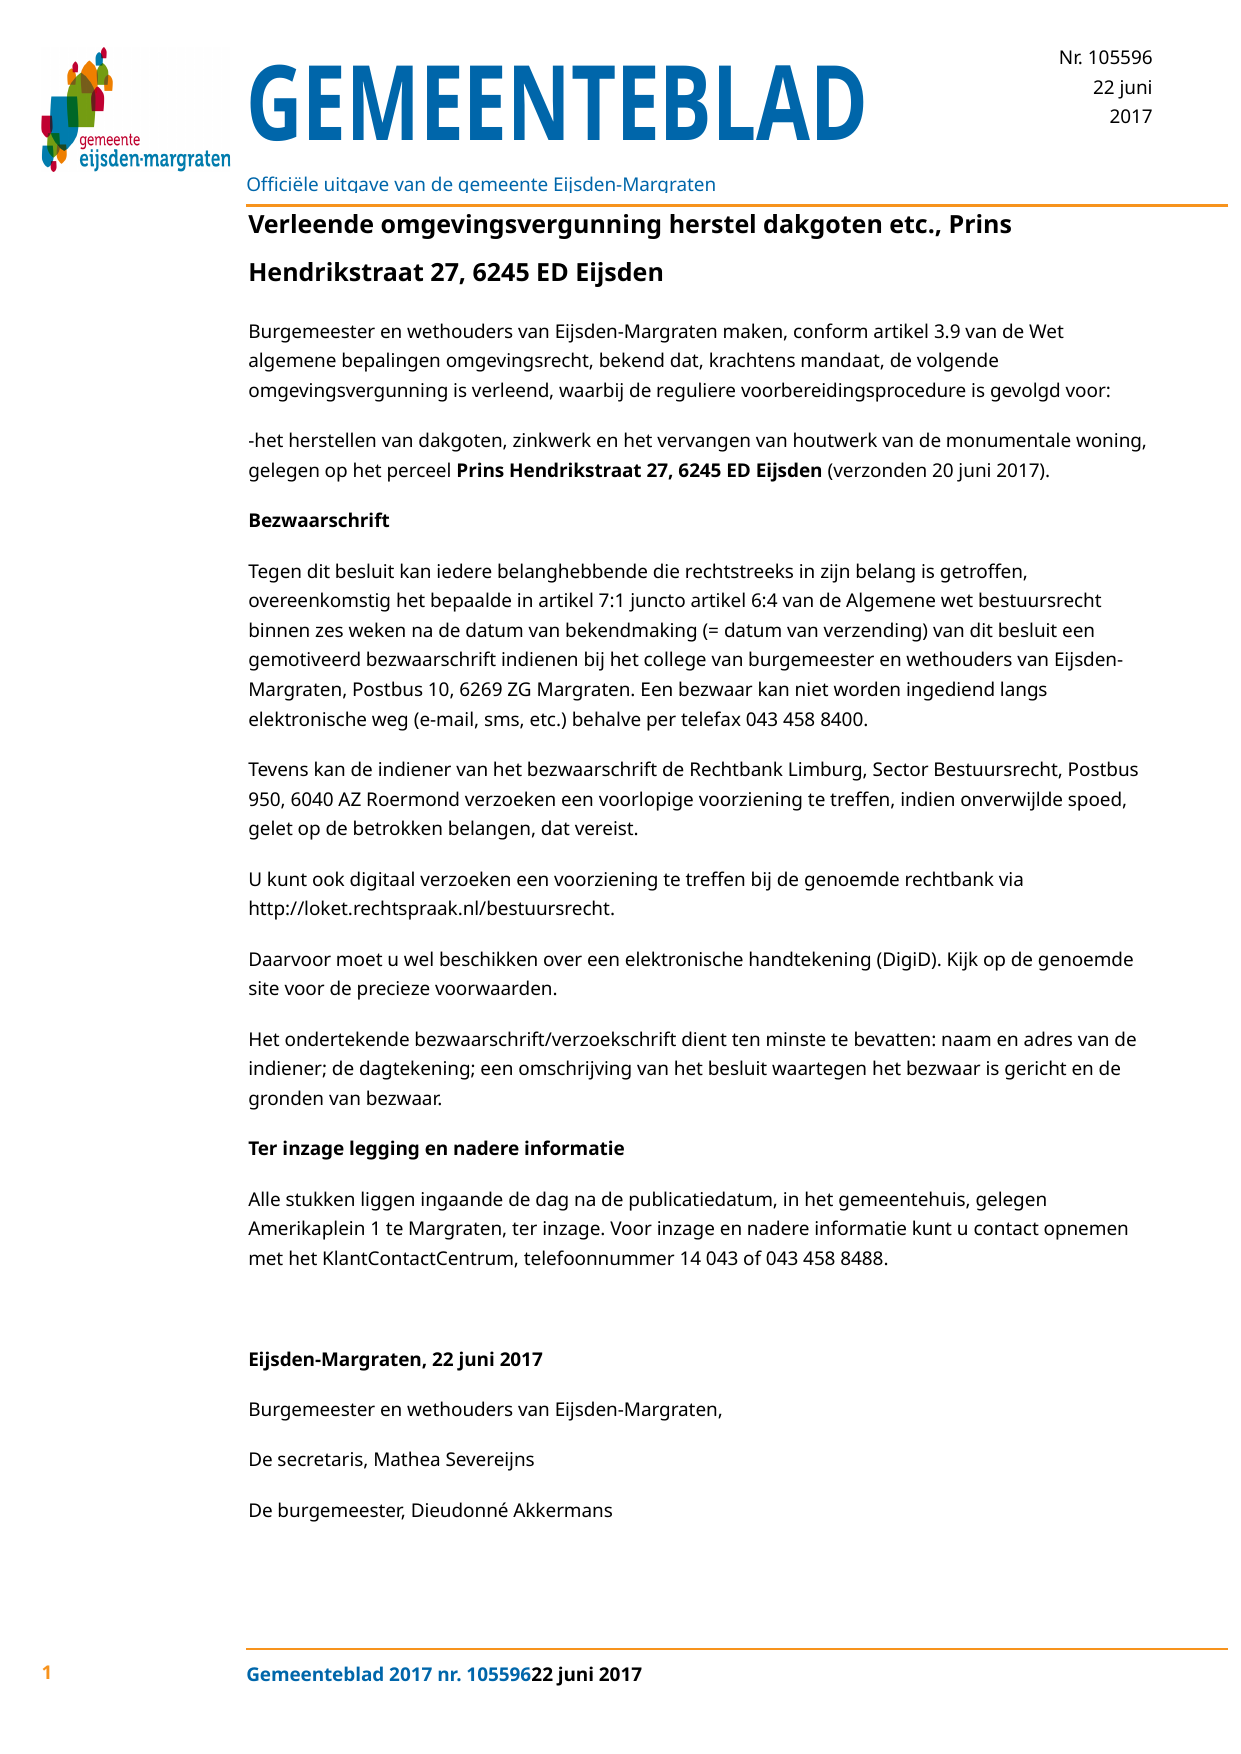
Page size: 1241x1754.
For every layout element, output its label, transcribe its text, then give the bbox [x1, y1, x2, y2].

text Bezwaarschrift [248, 507, 1152, 533]
text U kunt ook digitaal verzoeken een voorziening te treffen bij de genoemde rechtbank via http://loket.rechtspraak.nl/bestuursrecht. [248, 866, 1152, 921]
text Het ondertekende bezwaarschrift/verzoekschrift dient ten minste te bevatten: naam en adres van de indiener; de dagtekening; een omschrijving van het besluit waartegen het bezwaar is gericht en de gronden van bezwaar. [248, 1026, 1152, 1111]
text Tevens kan de indiener van het bezwaarschrift de Rechtbank Limburg, Sector Bestuursrecht, Postbus 950, 6040 AZ Roermond verzoeken een voorlopige voorziening te treffen, indien onverwijlde spoed, gelet op de betrokken belangen, dat vereist. [248, 756, 1152, 841]
text De secretaris, Mathea Severeijns [248, 1447, 1152, 1472]
text De burgemeester, Dieudonné Akkermans [248, 1497, 1152, 1523]
text Daarvoor moet u wel beschikken over een elektronische handtekening (DigiD). Kijk op de genoemde site voor de precieze voorwaarden. [248, 946, 1152, 1001]
picture [41, 47, 231, 172]
text Ter inzage legging en nadere informatie [248, 1135, 1152, 1161]
text -het herstellen van dakgoten, zinkwerk en het vervangen van houtwerk van de monumentale woning, gelegen op het perceel Prins Hendrikstraat 27, 6245 ED Eijsden (verzonden 20 juni 2017). [248, 427, 1152, 483]
text Burgemeester en wethouders van Eijsden-Margraten, [248, 1396, 1152, 1422]
text Verleende omgevingsvergunning herstel dakgoten etc., Prins Hendrikstraat 27, 6245 ED Eijsden [248, 207, 1152, 288]
text Eijsden-Margraten, 22 juni 2017 [248, 1346, 1152, 1372]
text Alle stukken liggen ingaande de dag na de publicatiedatum, in het gemeentehuis, gelegen Amerikaplein 1 te Margraten, ter inzage. Voor inzage en nadere informatie kunt u contact opnemen met het KlantContactCentrum, telefoonnummer 14 043 of 043 458 8488. [248, 1186, 1152, 1271]
text Burgemeester en wethouders van Eijsden-Margraten maken, conform artikel 3.9 van de Wet algemene bepalingen omgevingsrecht, bekend dat, krachtens mandaat, de volgende omgevingsvergunning is verleend, waarbij de reguliere voorbereidingsprocedure is gevolgd voor: [248, 318, 1152, 403]
text Tegen dit besluit kan iedere belanghebbende die rechtstreeks in zijn belang is getroffen, overeenkomstig het bepaalde in artikel 7:1 juncto artikel 6:4 van de Algemene wet bestuursrecht binnen zes weken na de datum van bekendmaking (= datum van verzending) van dit besluit een gemotiveerd bezwaarschrift indienen bij het college van burgemeester en wethouders van Eijsden-Margraten, Postbus 10, 6269 ZG Margraten. Een bezwaar kan niet worden ingediend langs elektronische weg (e-mail, sms, etc.) behalve per telefax 043 458 8400. [248, 558, 1152, 732]
